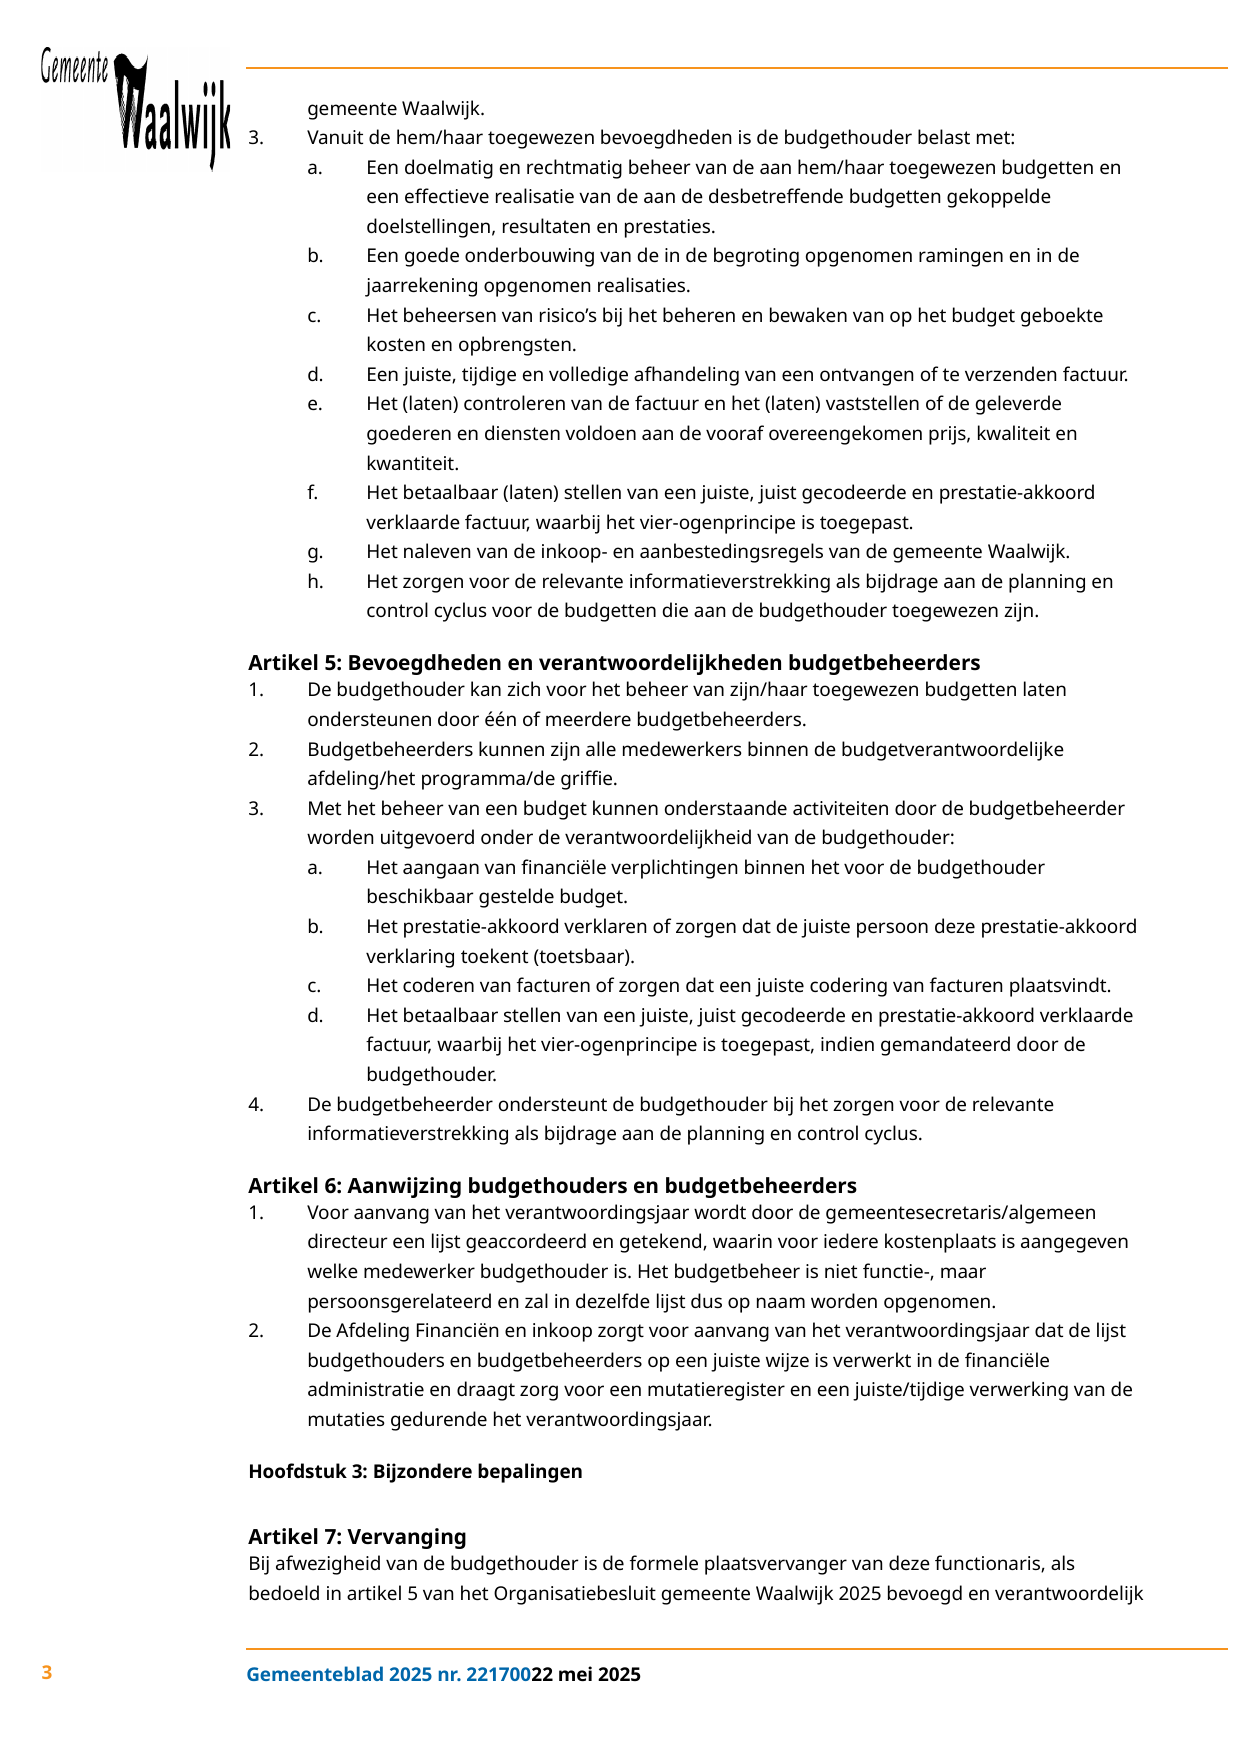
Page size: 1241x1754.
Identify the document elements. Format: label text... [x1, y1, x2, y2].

list Het betaalbaar stellen van een juiste, juist gecodeerde en prestatie-akkoord verklaarde factuur, waarbij het vier-ogenprincipe is toegepast, indien gemandateerd door de budgethouder. [307, 1002, 1152, 1087]
list Een doelmatig en rechtmatig beheer van de aan hem/haar toegewezen budgetten en een effectieve realisatie van de aan de desbetreffende budgetten gekoppelde doelstellingen, resultaten en prestaties. [307, 154, 1152, 239]
list Een goede onderbouwing van de in de begroting opgenomen ramingen en in de jaarrekening opgenomen realisaties. [307, 243, 1152, 298]
list De budgetbeheerder ondersteunt de budgethouder bij het zorgen voor de relevante informatieverstrekking als bijdrage aan de planning en control cyclus. [248, 1091, 1152, 1146]
list gemeente Waalwijk. [248, 95, 1152, 121]
list Het zorgen voor de relevante informatieverstrekking als bijdrage aan de planning en control cyclus voor de budgetten die aan de budgethouder toegewezen zijn. [307, 568, 1152, 623]
text Artikel 6: Aanwijzing budgethouders en budgetbeheerders [248, 1171, 1152, 1199]
list Voor aanvang van het verantwoordingsjaar wordt door de gemeentesecretaris/algemeen directeur een lijst geaccordeerd en getekend, waarin voor iedere kostenplaats is aangegeven welke medewerker budgethouder is. Het budgetbeheer is niet functie-, maar persoonsgerelateerd en zal in dezelfde lijst dus op naam worden opgenomen. [248, 1199, 1152, 1314]
text Artikel 7: Vervanging [248, 1522, 1152, 1550]
list Het prestatie-akkoord verklaren of zorgen dat de juiste persoon deze prestatie-akkoord verklaring toekent (toetsbaar). [307, 913, 1152, 968]
list De budgethouder kan zich voor het beheer van zijn/haar toegewezen budgetten laten ondersteunen door één of meerdere budgetbeheerders. [248, 677, 1152, 732]
list Budgetbeheerders kunnen zijn alle medewerkers binnen de budgetverantwoordelijke afdeling/het programma/de griffie. [248, 736, 1152, 791]
text Hoofdstuk 3: Bijzondere bepalingen [248, 1457, 1152, 1485]
list Een juiste, tijdige en volledige afhandeling van een ontvangen of te verzenden factuur. [307, 361, 1152, 387]
list Het aangaan van financiële verplichtingen binnen het voor de budgethouder beschikbaar gestelde budget. [307, 854, 1152, 909]
list Met het beheer van een budget kunnen onderstaande activiteiten door de budgetbeheerder worden uitgevoerd onder de verantwoordelijkheid van de budgethouder: [248, 795, 1152, 850]
list Vanuit de hem/haar toegewezen bevoegdheden is de budgethouder belast met: [248, 124, 1152, 150]
list Het naleven van de inkoop- en aanbestedingsregels van de gemeente Waalwijk. [307, 538, 1152, 564]
list Het coderen van facturen of zorgen dat een juiste codering van facturen plaatsvindt. [307, 972, 1152, 998]
list Het (laten) controleren van de factuur en het (laten) vaststellen of de geleverde goederen en diensten voldoen aan de vooraf overeengekomen prijs, kwaliteit en kwantiteit. [307, 391, 1152, 476]
list Het betaalbaar (laten) stellen van een juiste, juist gecodeerde en prestatie-akkoord verklaarde factuur, waarbij het vier-ogenprincipe is toegepast. [307, 479, 1152, 535]
list Het beheersen van risico’s bij het beheren en bewaken van op het budget geboekte kosten en opbrengsten. [307, 302, 1152, 357]
text Artikel 5: Bevoegdheden en verantwoordelijkheden budgetbeheerders [248, 648, 1152, 677]
picture [41, 47, 231, 172]
list De Afdeling Financiën en inkoop zorgt voor aanvang van het verantwoordingsjaar dat de lijst budgethouders en budgetbeheerders op een juiste wijze is verwerkt in de financiële administratie en draagt zorg voor een mutatieregister en een juiste/tijdige verwerking van de mutaties gedurende het verantwoordingsjaar. [248, 1317, 1152, 1432]
text Bij afwezigheid van de budgethouder is de formele plaatsvervanger van deze functionaris, als bedoeld in artikel 5 van het Organisatiebesluit gemeente Waalwijk 2025 bevoegd en verantwoordelijk [248, 1550, 1152, 1606]
